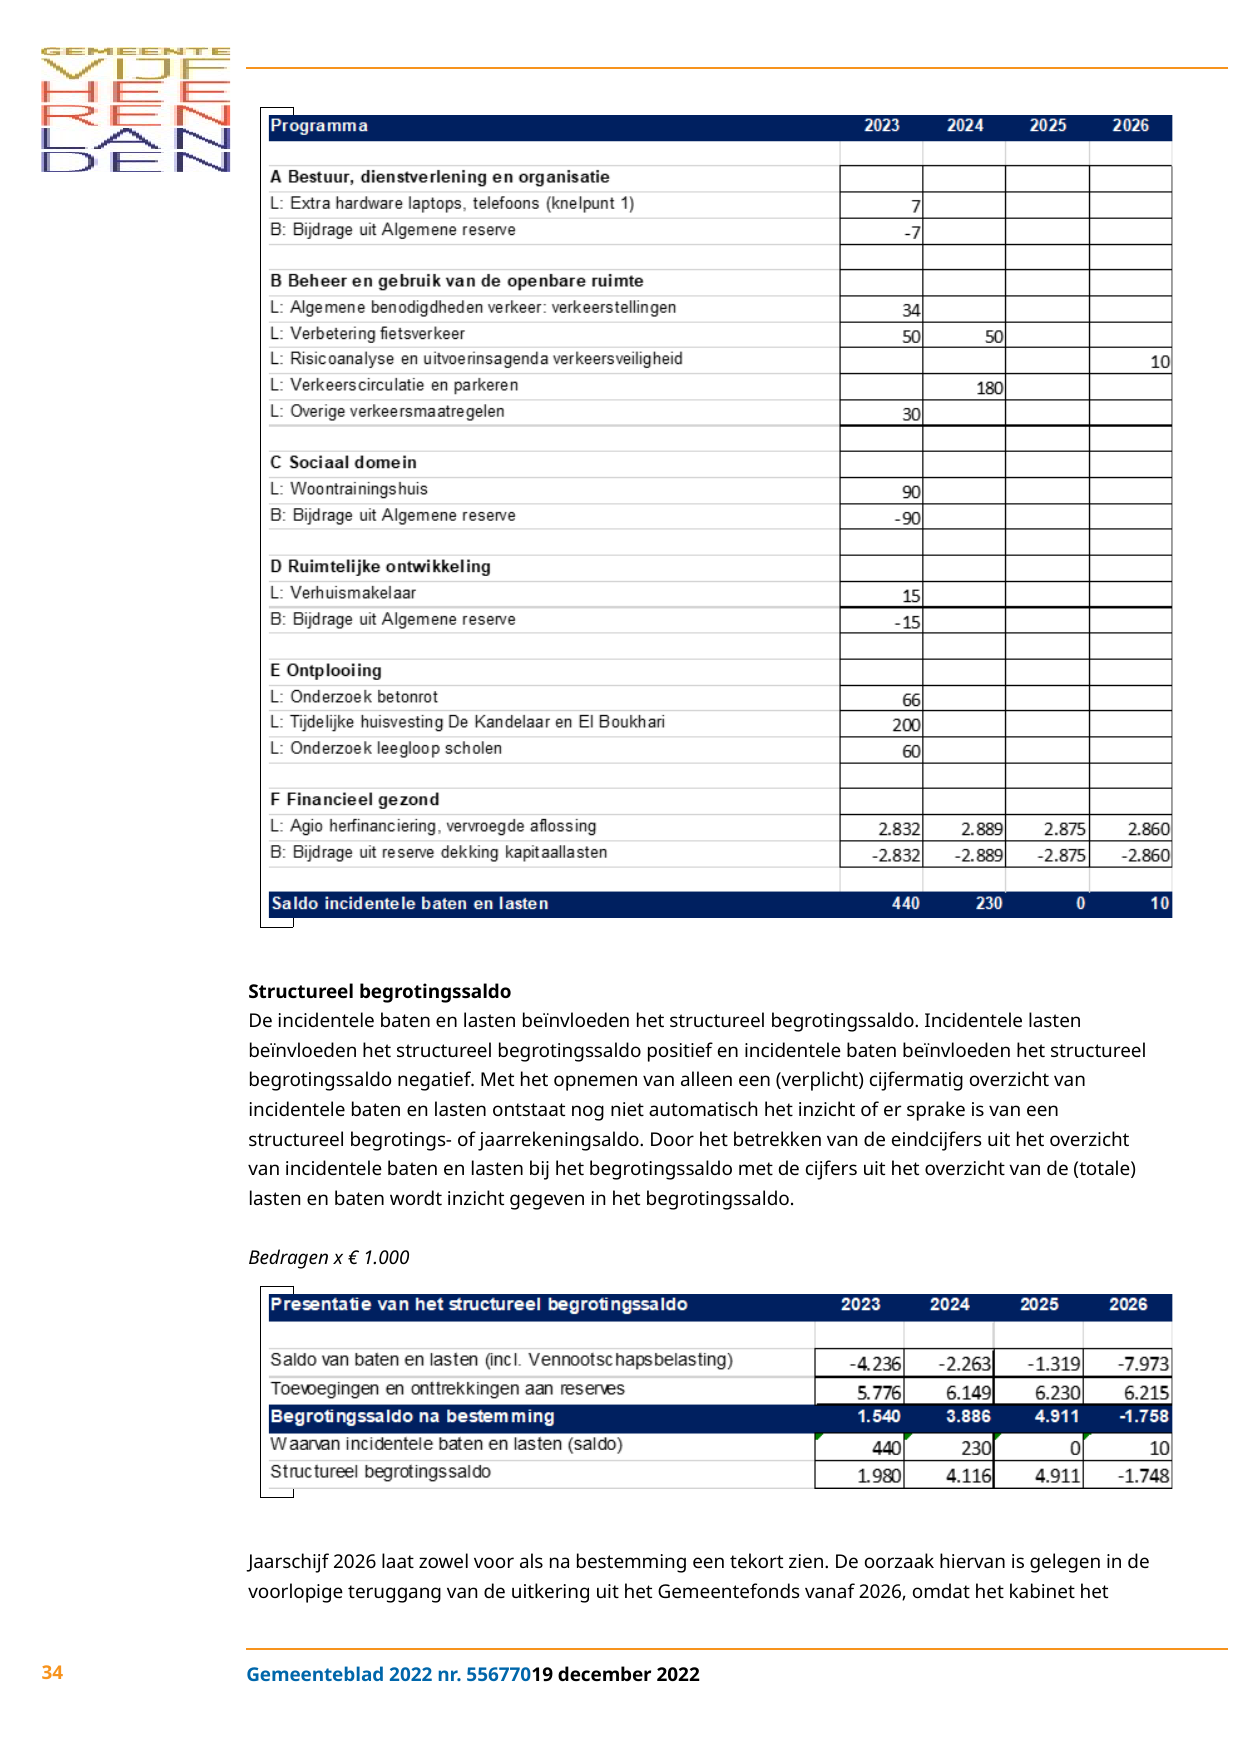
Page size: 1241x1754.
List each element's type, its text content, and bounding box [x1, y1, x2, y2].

picture [268, 1294, 1173, 1489]
text Bedragen x € 1.000 [248, 1244, 1152, 1270]
text De incidentele baten en lasten beïnvloeden het structureel begrotingssaldo. Incidentele lasten beïnvloeden het structureel begrotingssaldo positief en incidentele baten beïnvloeden het structureel begrotingssaldo negatief. Met het opnemen van alleen een (verplicht) cijfermatig overzicht van incidentele baten en lasten ontstaat nog niet automatisch het inzicht of er sprake is van een structureel begrotings- of jaarrekeningsaldo. Door het betrekken van de eindcijfers uit het overzicht van incidentele baten en lasten bij het begrotingssaldo met de cijfers uit het overzicht van de (totale) lasten en baten wordt inzicht gegeven in het begrotingssaldo. [248, 1007, 1152, 1211]
text Jaarschijf 2026 laat zowel voor als na bestemming een tekort zien. De oorzaak hiervan is gelegen in de voorlopige teruggang van de uitkering uit het Gemeentefonds vanaf 2026, omdat het kabinet het [248, 1548, 1152, 1603]
text Structureel begrotingssaldo [248, 978, 1152, 1004]
picture [41, 47, 231, 172]
picture [268, 115, 1173, 918]
